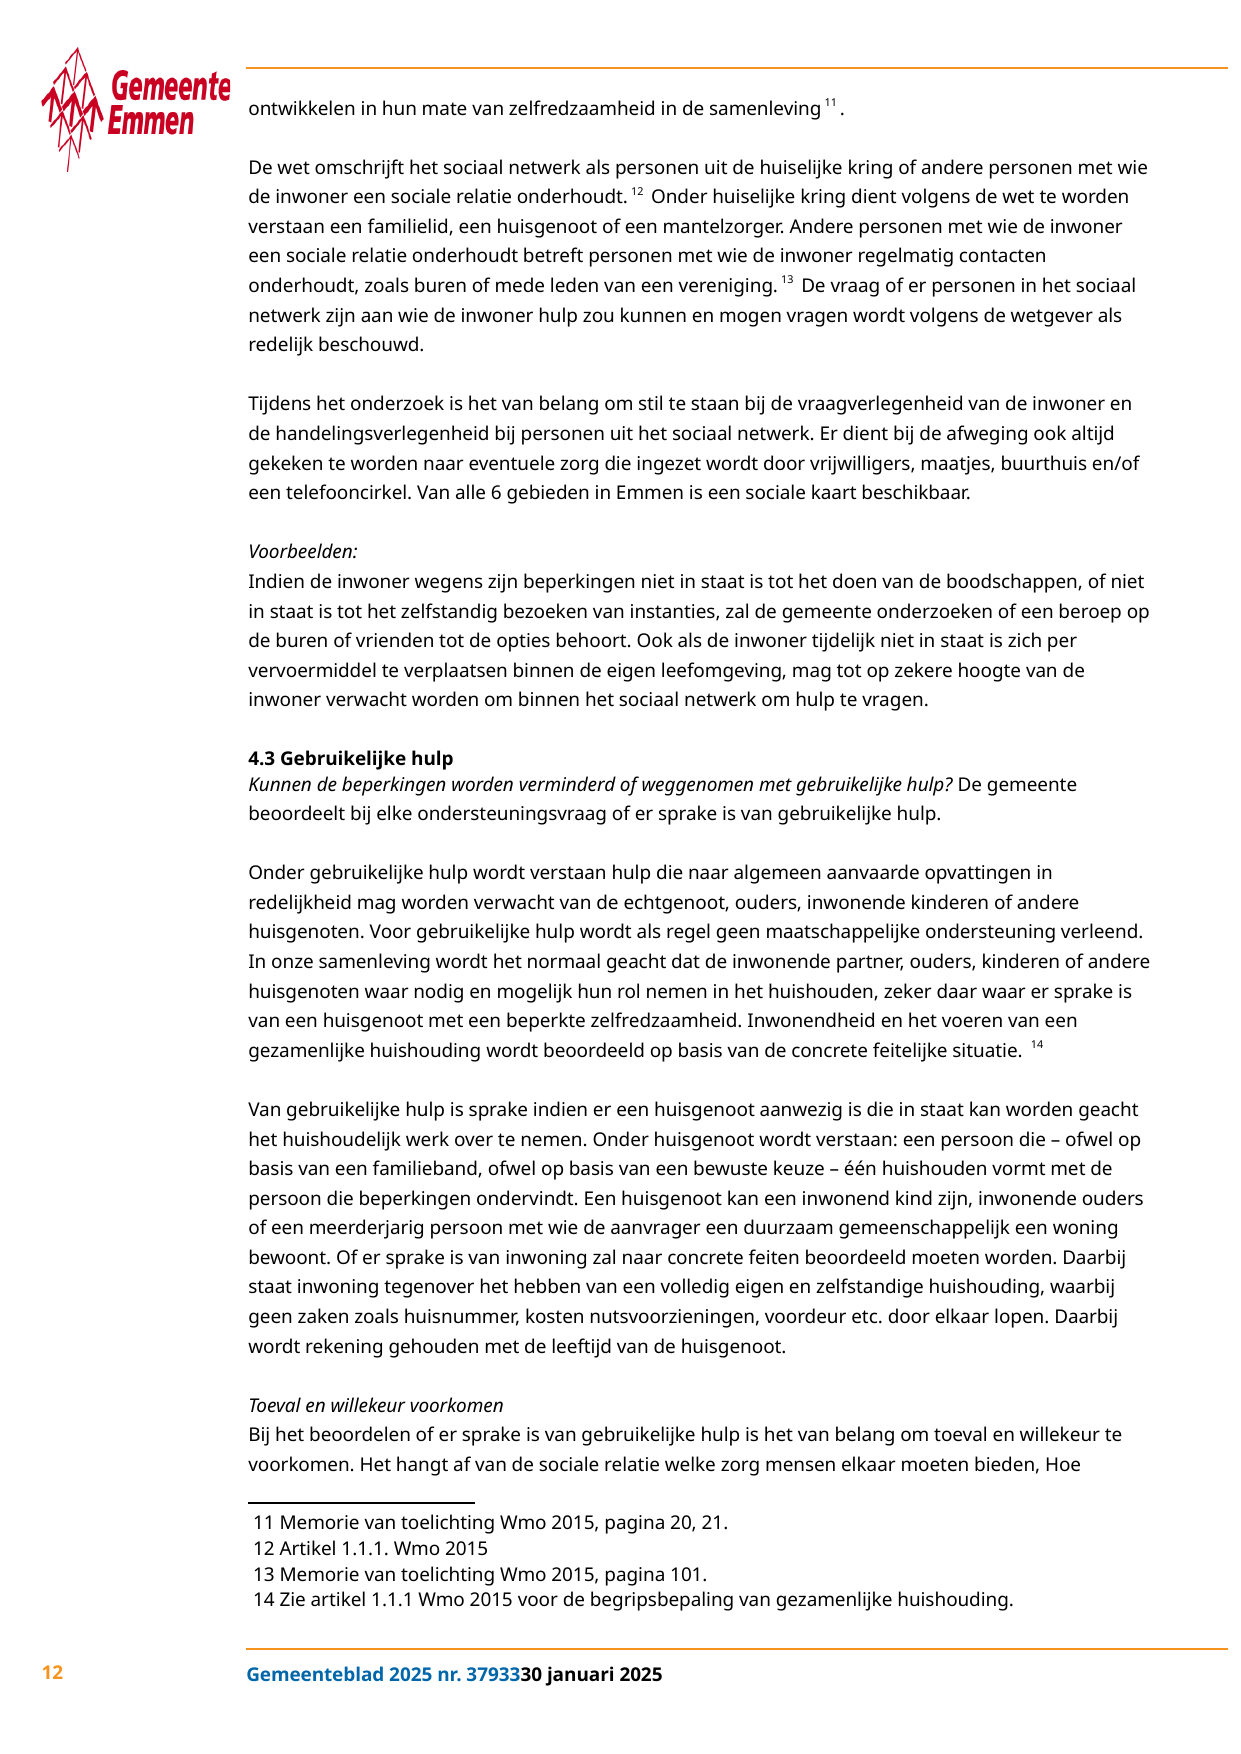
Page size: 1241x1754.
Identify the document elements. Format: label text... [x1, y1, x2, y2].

text 4.3 Gebruikelijke hulp [248, 745, 1152, 771]
table_header Voorbeelden: Indien de inwoner wegens zijn beperkingen niet in staat is tot het doen van de boodschappen, of niet in staat is tot het zelfstandig bezoeken van instanties, zal de gemeente onderzoeken of een beroep op de buren of vrienden tot de opties behoort. Ook als de inwoner tijdelijk niet in staat is zich per vervoermiddel te verplaatsen binnen de eigen leefomgeving, mag tot op zekere hoogte van de inwoner verwacht worden om binnen het sociaal netwerk om hulp te vragen. [248, 539, 1152, 712]
text Memorie van toelichting Wmo 2015, pagina 20, 21. [248, 1509, 1152, 1535]
text Van gebruikelijke hulp is sprake indien er een huisgenoot aanwezig is die in staat kan worden geacht het huishoudelijk werk over te nemen. Onder huisgenoot wordt verstaan: een persoon die – ofwel op basis van een familieband, ofwel op basis van een bewuste keuze – één huishouden vormt met de persoon die beperkingen ondervindt. Een huisgenoot kan een inwonend kind zijn, inwonende ouders of een meerderjarig persoon met wie de aanvrager een duurzaam gemeenschappelijk een woning bewoont. Of er sprake is van inwoning zal naar concrete feiten beoordeeld moeten worden. Daarbij staat inwoning tegenover het hebben van een volledig eigen en zelfstandige huishouding, waarbij geen zaken zoals huisnummer, kosten nutsvoorzieningen, voordeur etc. door elkaar lopen. Daarbij wordt rekening gehouden met de leeftijd van de huisgenoot. [248, 1096, 1152, 1359]
text Artikel 1.1.1. Wmo 2015 [248, 1535, 1152, 1561]
text Onder gebruikelijke hulp wordt verstaan hulp die naar algemeen aanvaarde opvattingen in redelijkheid mag worden verwacht van de echtgenoot, ouders, inwonende kinderen of andere huisgenoten. Voor gebruikelijke hulp wordt als regel geen maatschappelijke ondersteuning verleend. In onze samenleving wordt het normaal geacht dat de inwonende partner, ouders, kinderen of andere huisgenoten waar nodig en mogelijk hun rol nemen in het huishouden, zeker daar waar er sprake is van een huisgenoot met een beperkte zelfredzaamheid. Inwonendheid en het voeren van een gezamenlijke huishouding wordt beoordeeld op basis van de concrete feitelijke situatie. [248, 859, 1152, 1063]
text Kunnen de beperkingen worden verminderd of weggenomen met gebruikelijke hulp? De gemeente beoordeelt bij elke ondersteuningsvraag of er sprake is van gebruikelijke hulp. [248, 771, 1152, 826]
text Memorie van toelichting Wmo 2015, pagina 101. [248, 1561, 1152, 1586]
text De wet omschrijft het sociaal netwerk als personen uit de huiselijke kring of andere personen met wie de inwoner een sociale relatie onderhoudt. Onder huiselijke kring dient volgens de wet te worden verstaan een familielid, een huisgenoot of een mantelzorger. Andere personen met wie de inwoner een sociale relatie onderhoudt betreft personen met wie de inwoner regelmatig contacten onderhoudt, zoals buren of mede leden van een vereniging. De vraag of er personen in het sociaal netwerk zijn aan wie de inwoner hulp zou kunnen en mogen vragen wordt volgens de wetgever als redelijk beschouwd. [248, 154, 1152, 357]
text Zie artikel 1.1.1 Wmo 2015 voor de begripsbepaling van gezamenlijke huishouding. [248, 1586, 1152, 1612]
text Tijdens het onderzoek is het van belang om stil te staan bij de vraagverlegenheid van de inwoner en de handelingsverlegenheid bij personen uit het sociaal netwerk. Er dient bij de afweging ook altijd gekeken te worden naar eventuele zorg die ingezet wordt door vrijwilligers, maatjes, buurthuis en/of een telefooncirkel. Van alle 6 gebieden in Emmen is een sociale kaart beschikbaar. [248, 391, 1152, 505]
text ontwikkelen in hun mate van zelfredzaamheid in de samenleving. [248, 95, 1152, 121]
text Toeval en willekeur voorkomen [248, 1392, 1152, 1418]
text Bij het beoordelen of er sprake is van gebruikelijke hulp is het van belang om toeval en willekeur te voorkomen. Het hangt af van de sociale relatie welke zorg mensen elkaar moeten bieden, Hoe [248, 1422, 1152, 1477]
picture [41, 47, 231, 172]
